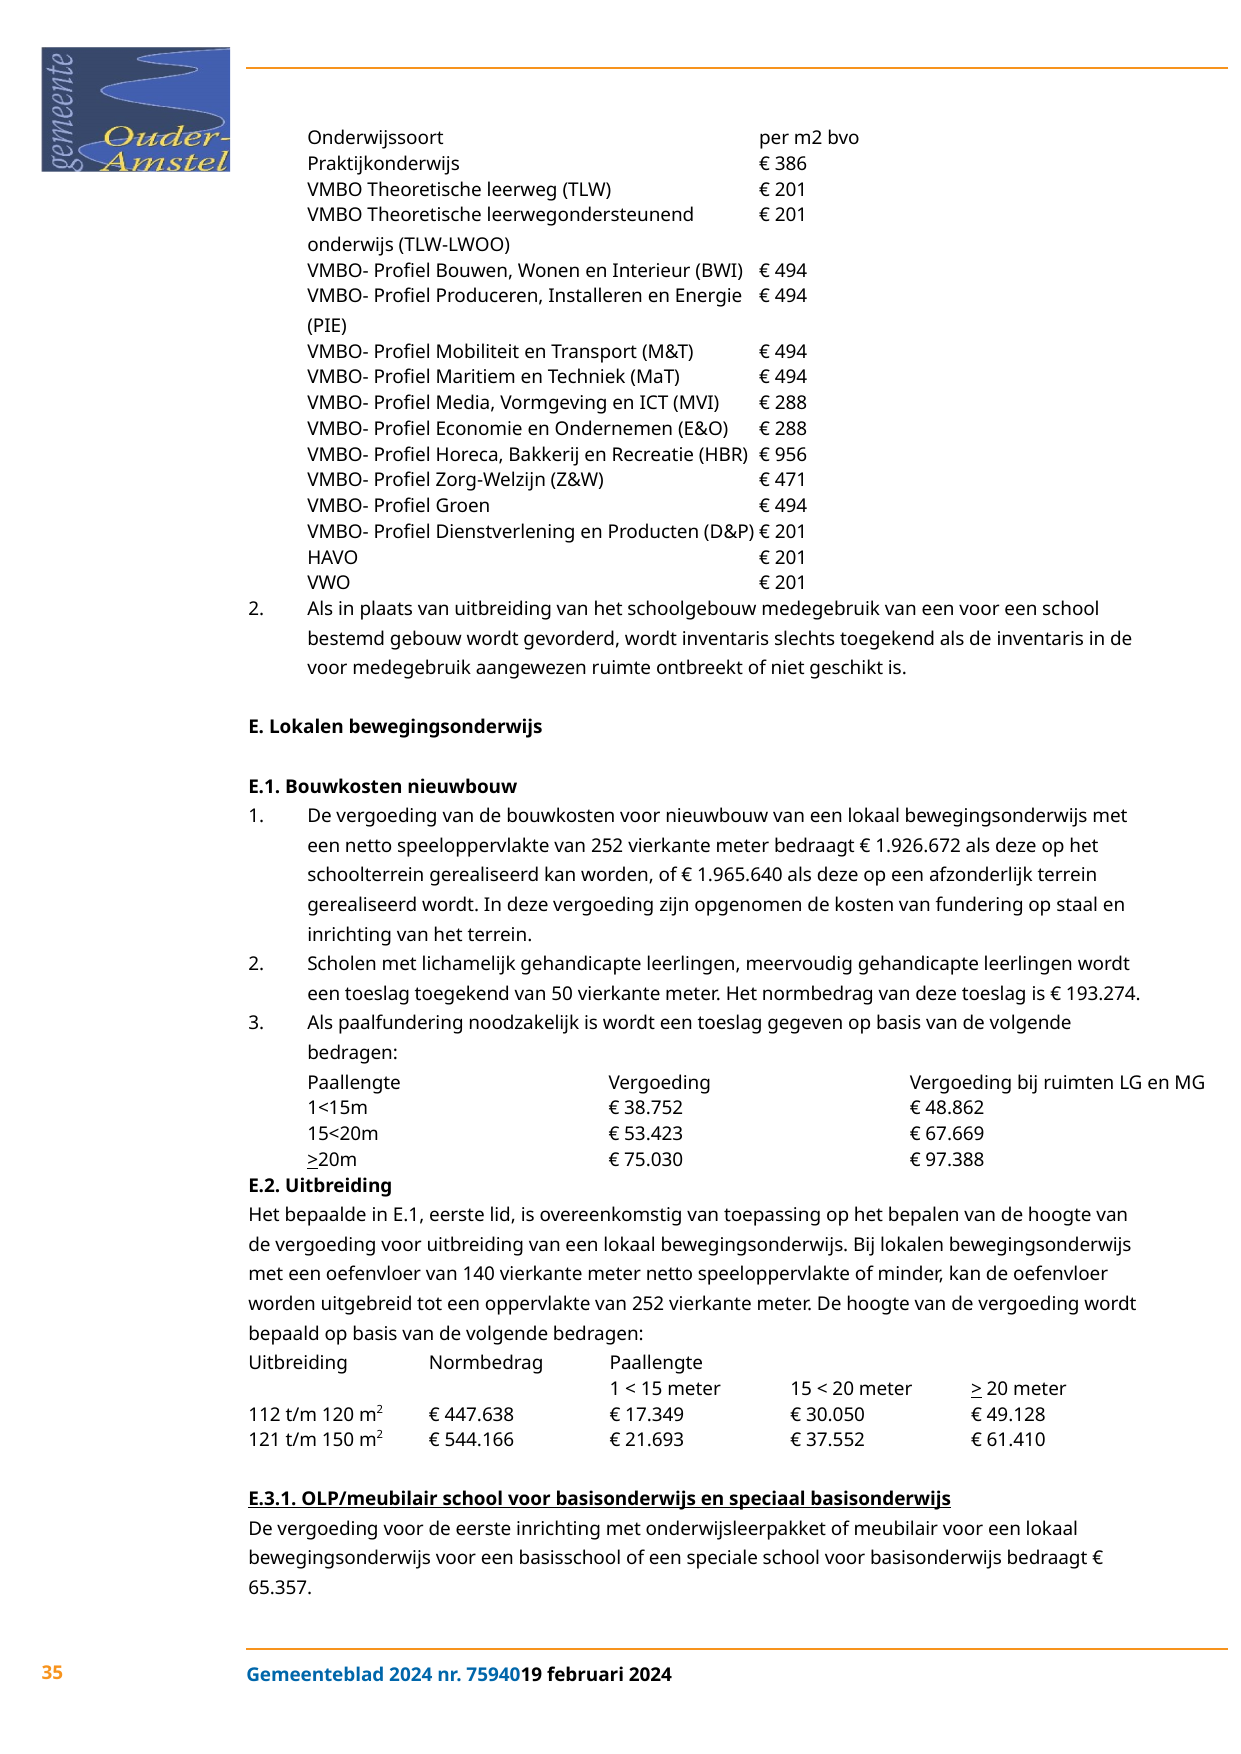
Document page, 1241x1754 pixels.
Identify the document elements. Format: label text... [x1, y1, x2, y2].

table_cell VMBO- Profiel Bouwen, Wonen en Interieur (BWI) [307, 257, 759, 283]
table_cell € 201 [759, 544, 1211, 569]
table_cell 112 t/m 120 m2 [248, 1401, 429, 1427]
table_cell 1 < 15 meter [609, 1375, 790, 1401]
table_cell VMBO- Profiel Zorg-Welzijn (Z&W) [307, 467, 759, 492]
table_cell >20m [307, 1146, 608, 1172]
table_cell € 17.349 [609, 1401, 790, 1427]
table_cell € 97.388 [910, 1146, 1211, 1172]
list Als in plaats van uitbreiding van het schoolgebouw medegebruik van een voor een school bestemd gebouw wordt gevorderd, wordt inventaris slechts toegekend als de inventaris in de voor medegebruik aangewezen ruimte ontbreekt of niet geschikt is. [248, 595, 1152, 680]
table_cell HAVO [307, 544, 759, 569]
table_cell € 21.693 [609, 1427, 790, 1452]
table_cell VMBO- Profiel Produceren, Installeren en Energie (PIE) [307, 283, 759, 338]
table_cell VMBO- Profiel Economie en Ondernemen (E&O) [307, 415, 759, 441]
table_cell € 447.638 [429, 1401, 609, 1427]
text E.3.1. OLP/meubilair school voor basisonderwijs en speciaal basisonderwijs [248, 1485, 1152, 1511]
table_cell € 288 [759, 390, 1211, 415]
table_cell VMBO- Profiel Horeca, Bakkerij en Recreatie (HBR) [307, 441, 759, 467]
table_cell € 49.128 [971, 1401, 1152, 1427]
table_cell € 67.669 [910, 1120, 1211, 1146]
table_cell 1<15m [307, 1095, 608, 1120]
table_cell VMBO- Profiel Maritiem en Techniek (MaT) [307, 364, 759, 389]
table_cell € 30.050 [790, 1401, 971, 1427]
text E.1. Bouwkosten nieuwbouw [248, 773, 1152, 799]
text E. Lokalen bewegingsonderwijs [248, 714, 1152, 739]
table_cell € 386 [759, 150, 1211, 176]
list Als paalfundering noodzakelijk is wordt een toeslag gegeven op basis van de volgende bedragen: [248, 1009, 1152, 1065]
table_header Vergoeding bij ruimten LG en MG [910, 1069, 1211, 1094]
list Scholen met lichamelijk gehandicapte leerlingen, meervoudig gehandicapte leerlingen wordt een toeslag toegekend van 50 vierkante meter. Het normbedrag van deze toeslag is € 193.274. [248, 950, 1152, 1006]
table_cell VMBO- Profiel Media, Vormgeving en ICT (MVI) [307, 390, 759, 415]
table_cell € 48.862 [910, 1095, 1211, 1120]
table_header Uitbreiding [248, 1350, 429, 1401]
table_cell VMBO Theoretische leerweg (TLW) [307, 176, 759, 202]
table_cell VMBO- Profiel Mobiliteit en Transport (M&T) [307, 338, 759, 364]
table_cell VMBO- Profiel Dienstverlening en Producten (D&P) [307, 518, 759, 544]
table_header Normbedrag [429, 1350, 609, 1401]
table_cell 15 < 20 meter [790, 1375, 971, 1401]
picture [41, 47, 231, 172]
table_cell Praktijkonderwijs [307, 150, 759, 176]
table_cell € 201 [759, 570, 1211, 595]
table_header Vergoeding [608, 1069, 909, 1094]
table_header per m2 bvo [759, 125, 1211, 150]
table_cell € 956 [759, 441, 1211, 467]
list De vergoeding van de bouwkosten voor nieuwbouw van een lokaal bewegingsonderwijs met een netto speeloppervlakte van 252 vierkante meter bedraagt € 1.926.672 als deze op het schoolterrein gerealiseerd kan worden, of € 1.965.640 als deze op een afzonderlijk terrein gerealiseerd wordt. In deze vergoeding zijn opgenomen de kosten van fundering op staal en inrichting van het terrein. [248, 802, 1152, 947]
table_cell VWO [307, 570, 759, 595]
text De vergoeding voor de eerste inrichting met onderwijsleerpakket of meubilair voor een lokaal bewegingsonderwijs voor een basisschool of een speciale school voor basisonderwijs bedraagt € 65.357. [248, 1515, 1152, 1600]
table_cell € 494 [759, 493, 1211, 518]
table_cell € 201 [759, 518, 1211, 544]
table_cell € 75.030 [608, 1146, 909, 1172]
table_cell € 38.752 [608, 1095, 909, 1120]
table_cell € 471 [759, 467, 1211, 492]
table_cell 15<20m [307, 1120, 608, 1146]
table_cell € 494 [759, 257, 1211, 283]
table_header Paallengte [609, 1350, 1152, 1375]
table_cell € 494 [759, 283, 1211, 338]
table_cell € 494 [759, 364, 1211, 389]
table_cell 121 t/m 150 m2 [248, 1427, 429, 1452]
table_cell VMBO Theoretische leerwegondersteunend onderwijs (TLW-LWOO) [307, 202, 759, 257]
table_cell € 288 [759, 415, 1211, 441]
table_cell € 61.410 [971, 1427, 1152, 1452]
table_cell € 201 [759, 176, 1211, 202]
table_cell € 37.552 [790, 1427, 971, 1452]
text Het bepaalde in E.1, eerste lid, is overeenkomstig van toepassing op het bepalen van de hoogte van de vergoeding voor uitbreiding van een lokaal bewegingsonderwijs. Bij lokalen bewegingsonderwijs met een oefenvloer van 140 vierkante meter netto speeloppervlakte of minder, kan de oefenvloer worden uitgebreid tot een oppervlakte van 252 vierkante meter. De hoogte van de vergoeding wordt bepaald op basis van de volgende bedragen: [248, 1201, 1152, 1346]
text E.2. Uitbreiding [248, 1172, 1152, 1198]
table_cell > 20 meter [971, 1375, 1152, 1401]
table_header Onderwijssoort [307, 125, 759, 150]
table_header Paallengte [307, 1069, 608, 1094]
table_cell € 544.166 [429, 1427, 609, 1452]
table_cell € 53.423 [608, 1120, 909, 1146]
table_cell € 494 [759, 338, 1211, 364]
table_cell € 201 [759, 202, 1211, 257]
table_cell VMBO- Profiel Groen [307, 493, 759, 518]
